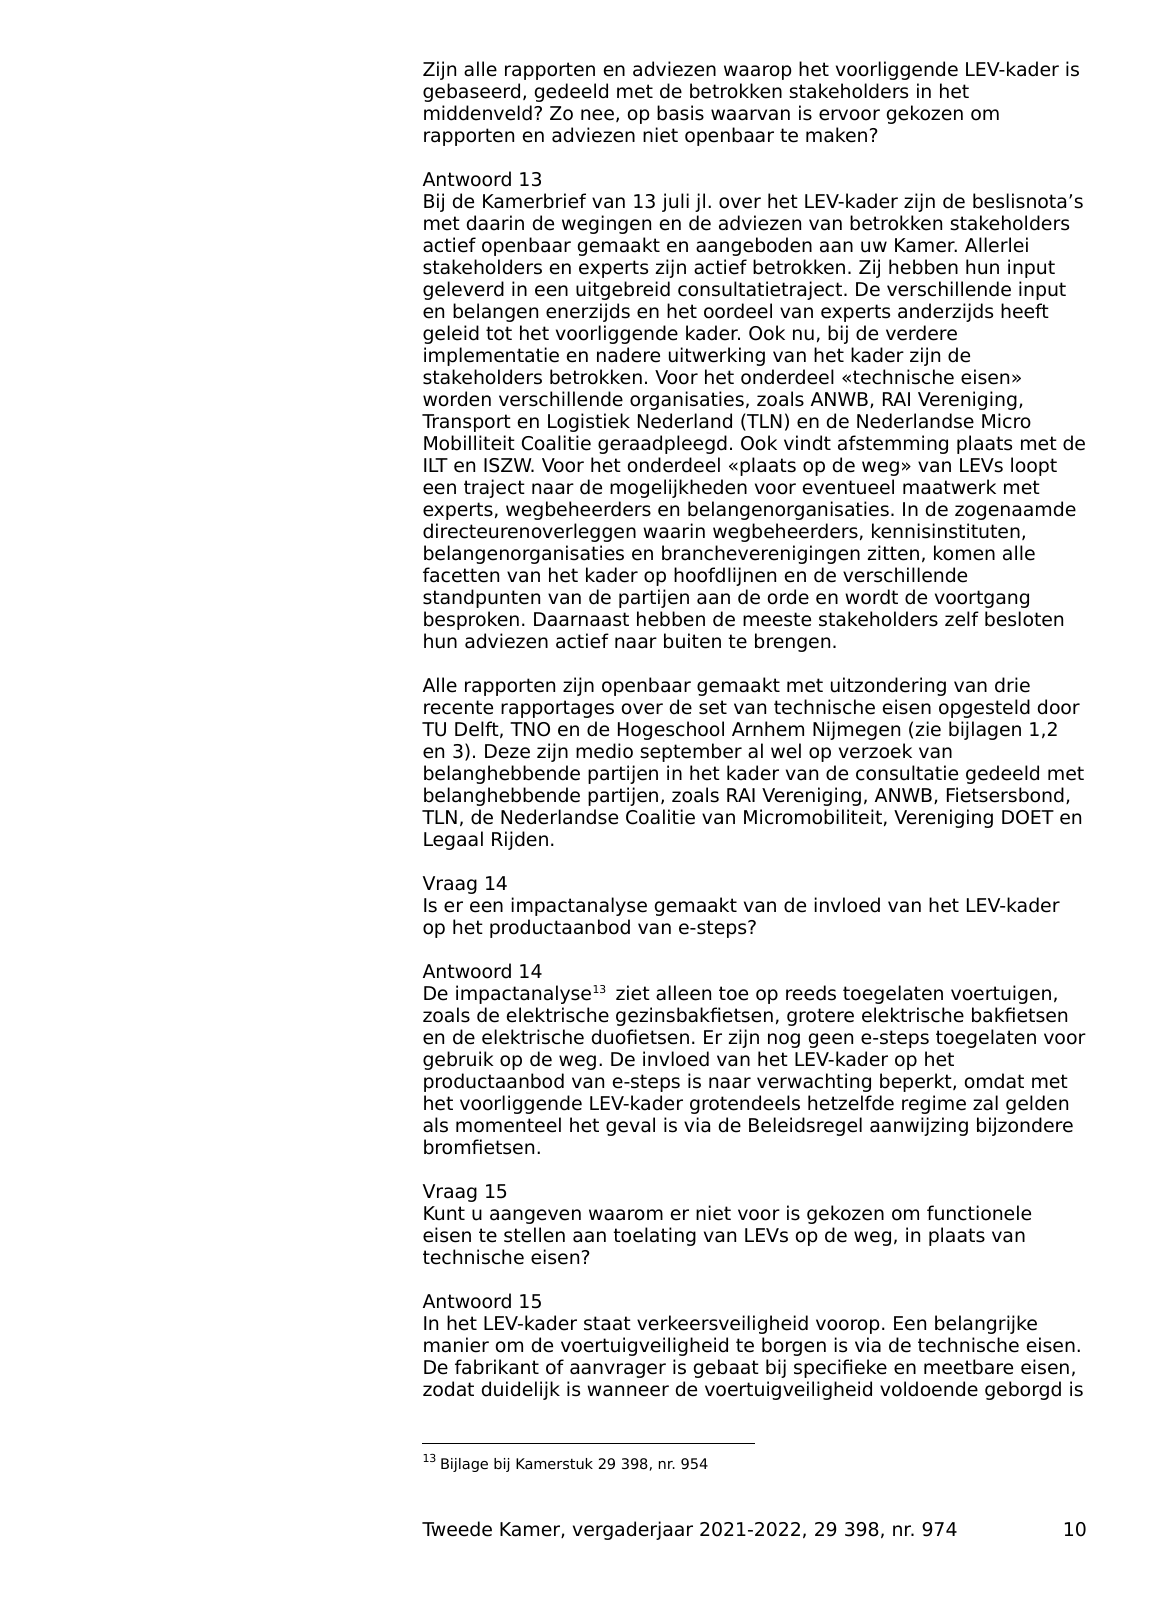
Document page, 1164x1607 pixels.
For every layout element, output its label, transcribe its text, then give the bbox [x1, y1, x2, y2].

text Bijlage bij Kamerstuk 29 398, nr. 954 [422, 1452, 1087, 1474]
text Vraag 15 [422, 1181, 1087, 1203]
text De impactanalyse ziet alleen toe op reeds toegelaten voertuigen, zoals de elektrische gezinsbakfietsen, grotere elektrische bakfietsen en de elektrische duofietsen. Er zijn nog geen e-steps toegelaten voor gebruik op de weg. De invloed van het LEV-kader op het productaanbod van e-steps is naar verwachting beperkt, omdat met het voorliggende LEV-kader grotendeels hetzelfde regime zal gelden als momenteel het geval is via de Beleidsregel aanwijzing bijzondere bromfietsen. [422, 983, 1087, 1159]
text In het LEV-kader staat verkeersveiligheid voorop. Een belangrijke manier om de voertuigveiligheid te borgen is via de technische eisen. De fabrikant of aanvrager is gebaat bij specifieke en meetbare eisen, zodat duidelijk is wanneer de voertuigveiligheid voldoende geborgd is [422, 1313, 1087, 1401]
text Alle rapporten zijn openbaar gemaakt met uitzondering van drie recente rapportages over de set van technische eisen opgesteld door TU Delft, TNO en de Hogeschool Arnhem Nijmegen (zie bijlagen 1,2 en 3). Deze zijn medio september al wel op verzoek van belanghebbende partijen in het kader van de consultatie gedeeld met belanghebbende partijen, zoals RAI Vereniging, ANWB, Fietsersbond, TLN, de Nederlandse Coalitie van Micromobiliteit, Vereniging DOET en Legaal Rijden. [422, 675, 1087, 851]
text Antwoord 14 [422, 961, 1087, 983]
text Kunt u aangeven waarom er niet voor is gekozen om functionele eisen te stellen aan toelating van LEVs op de weg, in plaats van technische eisen? [422, 1203, 1087, 1269]
text Vraag 14 [422, 873, 1087, 895]
text Antwoord 15 [422, 1291, 1087, 1313]
text Is er een impactanalyse gemaakt van de invloed van het LEV-kader op het productaanbod van e-steps? [422, 895, 1087, 939]
text Bij de Kamerbrief van 13 juli jl. over het LEV-kader zijn de beslisnota’s met daarin de wegingen en de adviezen van betrokken stakeholders actief openbaar gemaakt en aangeboden aan uw Kamer. Allerlei stakeholders en experts zijn actief betrokken. Zij hebben hun input geleverd in een uitgebreid consultatietraject. De verschillende input en belangen enerzijds en het oordeel van experts anderzijds heeft geleid tot het voorliggende kader. Ook nu, bij de verdere implementatie en nadere uitwerking van het kader zijn de stakeholders betrokken. Voor het onderdeel «technische eisen» worden verschillende organisaties, zoals ANWB, RAI Vereniging, Transport en Logistiek Nederland (TLN) en de Nederlandse Micro Mobilliteit Coalitie geraadpleegd. Ook vindt afstemming plaats met de ILT en ISZW. Voor het onderdeel «plaats op de weg» van LEVs loopt een traject naar de mogelijkheden voor eventueel maatwerk met experts, wegbeheerders en belangenorganisaties. In de zogenaamde directeurenoverleggen waarin wegbeheerders, kennisinstituten, belangenorganisaties en brancheverenigingen zitten, komen alle facetten van het kader op hoofdlijnen en de verschillende standpunten van de partijen aan de orde en wordt de voortgang besproken. Daarnaast hebben de meeste stakeholders zelf besloten hun adviezen actief naar buiten te brengen. [422, 191, 1087, 653]
text Zijn alle rapporten en adviezen waarop het voorliggende LEV-kader is gebaseerd, gedeeld met de betrokken stakeholders in het middenveld? Zo nee, op basis waarvan is ervoor gekozen om rapporten en adviezen niet openbaar te maken? [422, 59, 1087, 147]
text Antwoord 13 [422, 169, 1087, 191]
